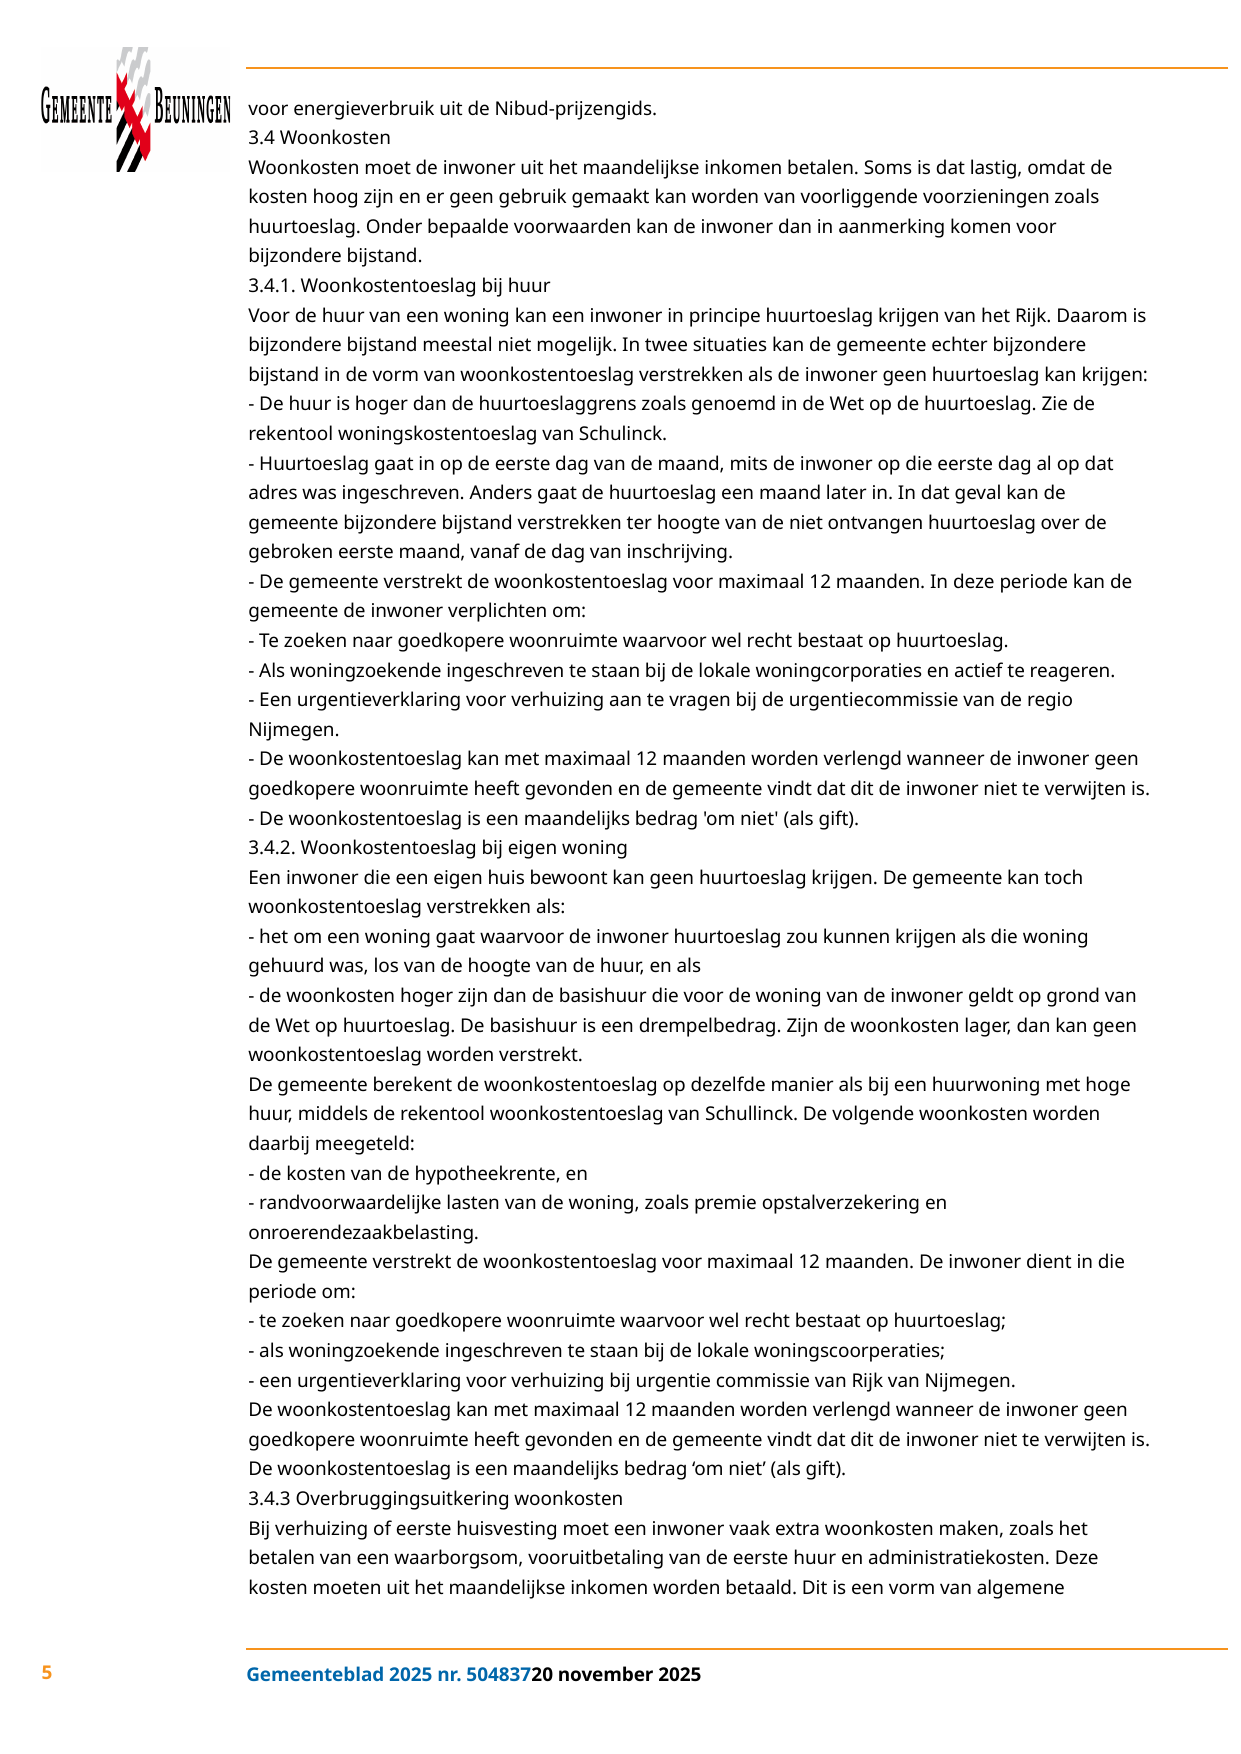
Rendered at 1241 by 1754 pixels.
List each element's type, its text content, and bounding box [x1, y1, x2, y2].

text - te zoeken naar goedkopere woonruimte waarvoor wel recht bestaat op huurtoeslag; [248, 1308, 1152, 1333]
text - een urgentieverklaring voor verhuizing bij urgentie commissie van Rijk van Nijmegen. [248, 1367, 1152, 1393]
text De gemeente berekent de woonkostentoeslag op dezelfde manier als bij een huurwoning met hoge huur, middels de rekentool woonkostentoeslag van Schullinck. De volgende woonkosten worden daarbij meegeteld: [248, 1071, 1152, 1156]
text De woonkostentoeslag is een maandelijks bedrag ‘om niet’ (als gift). [248, 1456, 1152, 1481]
text - de woonkosten hoger zijn dan de basishuur die voor de woning van de inwoner geldt op grond van de Wet op huurtoeslag. De basishuur is een drempelbedrag. Zijn de woonkosten lager, dan kan geen woonkostentoeslag worden verstrekt. [248, 982, 1152, 1067]
text De woonkostentoeslag kan met maximaal 12 maanden worden verlengd wanneer de inwoner geen goedkopere woonruimte heeft gevonden en de gemeente vindt dat dit de inwoner niet te verwijten is. [248, 1396, 1152, 1452]
text - Te zoeken naar goedkopere woonruimte waarvoor wel recht bestaat op huurtoeslag. [248, 627, 1152, 653]
text - De woonkostentoeslag is een maandelijks bedrag 'om niet' (als gift). [248, 805, 1152, 831]
text Bij verhuizing of eerste huisvesting moet een inwoner vaak extra woonkosten maken, zoals het betalen van een waarborgsom, vooruitbetaling van de eerste huur en administratiekosten. Deze kosten moeten uit het maandelijkse inkomen worden betaald. Dit is een vorm van algemene [248, 1515, 1152, 1600]
text 3.4.1. Woonkostentoeslag bij huur [248, 272, 1152, 298]
text - Huurtoeslag gaat in op de eerste dag van de maand, mits de inwoner op die eerste dag al op dat adres was ingeschreven. Anders gaat de huurtoeslag een maand later in. In dat geval kan de gemeente bijzondere bijstand verstrekken ter hoogte van de niet ontvangen huurtoeslag over de gebroken eerste maand, vanaf de dag van inschrijving. [248, 450, 1152, 564]
text voor energieverbruik uit de Nibud-prijzengids. [248, 95, 1152, 121]
text Een inwoner die een eigen huis bewoont kan geen huurtoeslag krijgen. De gemeente kan toch woonkostentoeslag verstrekken als: [248, 864, 1152, 919]
text Voor de huur van een woning kan een inwoner in principe huurtoeslag krijgen van het Rijk. Daarom is bijzondere bijstand meestal niet mogelijk. In twee situaties kan de gemeente echter bijzondere bijstand in de vorm van woonkostentoeslag verstrekken als de inwoner geen huurtoeslag kan krijgen: [248, 302, 1152, 387]
text 3.4.2. Woonkostentoeslag bij eigen woning [248, 834, 1152, 860]
text - Een urgentieverklaring voor verhuizing aan te vragen bij de urgentiecommissie van de regio Nijmegen. [248, 686, 1152, 742]
text - De woonkostentoeslag kan met maximaal 12 maanden worden verlengd wanneer de inwoner geen goedkopere woonruimte heeft gevonden en de gemeente vindt dat dit de inwoner niet te verwijten is. [248, 746, 1152, 801]
text De gemeente verstrekt de woonkostentoeslag voor maximaal 12 maanden. De inwoner dient in die periode om: [248, 1248, 1152, 1304]
text - De gemeente verstrekt de woonkostentoeslag voor maximaal 12 maanden. In deze periode kan de gemeente de inwoner verplichten om: [248, 568, 1152, 623]
text - Als woningzoekende ingeschreven te staan bij de lokale woningcorporaties en actief te reageren. [248, 657, 1152, 683]
text - randvoorwaardelijke lasten van de woning, zoals premie opstalverzekering en onroerendezaakbelasting. [248, 1189, 1152, 1245]
text 3.4.3 Overbruggingsuitkering woonkosten [248, 1485, 1152, 1511]
text - als woningzoekende ingeschreven te staan bij de lokale woningscoorperaties; [248, 1337, 1152, 1363]
text - De huur is hoger dan de huurtoeslaggrens zoals genoemd in de Wet op de huurtoeslag. Zie de rekentool woningskostentoeslag van Schulinck. [248, 391, 1152, 446]
text - het om een woning gaat waarvoor de inwoner huurtoeslag zou kunnen krijgen als die woning gehuurd was, los van de hoogte van de huur, en als [248, 923, 1152, 978]
picture [41, 47, 231, 172]
text - de kosten van de hypotheekrente, en [248, 1160, 1152, 1186]
text 3.4 Woonkosten [248, 124, 1152, 150]
text Woonkosten moet de inwoner uit het maandelijkse inkomen betalen. Soms is dat lastig, omdat de kosten hoog zijn en er geen gebruik gemaakt kan worden van voorliggende voorzieningen zoals huurtoeslag. Onder bepaalde voorwaarden kan de inwoner dan in aanmerking komen voor bijzondere bijstand. [248, 154, 1152, 268]
